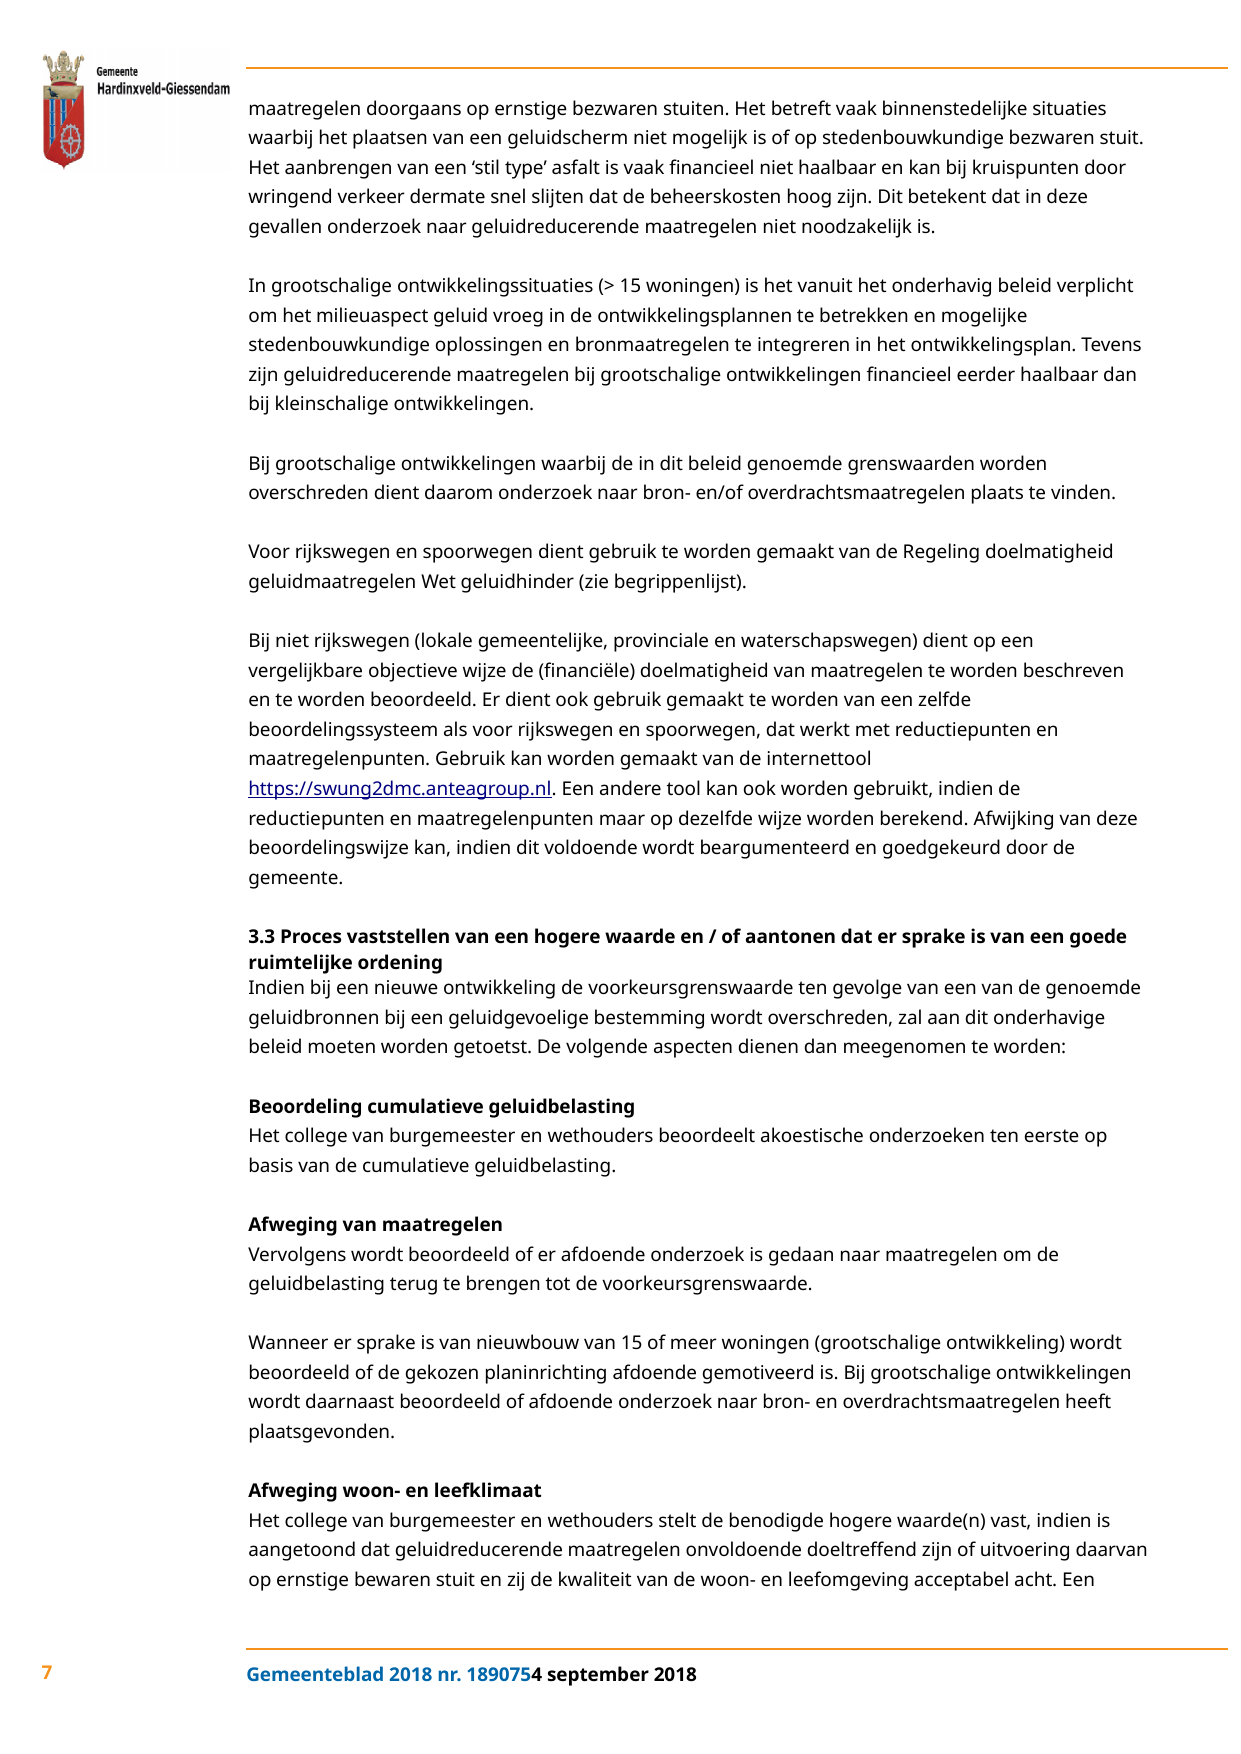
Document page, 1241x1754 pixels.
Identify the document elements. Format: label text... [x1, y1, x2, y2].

text 3.3 Proces vaststellen van een hogere waarde en / of aantonen dat er sprake is van een goede ruimtelijke ordening [248, 923, 1152, 974]
text maatregelen doorgaans op ernstige bezwaren stuiten. Het betreft vaak binnenstedelijke situaties waarbij het plaatsen van een geluidscherm niet mogelijk is of op stedenbouwkundige bezwaren stuit. Het aanbrengen van een ‘stil type’ asfalt is vaak financieel niet haalbaar en kan bij kruispunten door wringend verkeer dermate snel slijten dat de beheerskosten hoog zijn. Dit betekent dat in deze gevallen onderzoek naar geluidreducerende maatregelen niet noodzakelijk is. [248, 95, 1152, 239]
text Wanneer er sprake is van nieuwbouw van 15 of meer woningen (grootschalige ontwikkeling) wordt beoordeeld of de gekozen planinrichting afdoende gemotiveerd is. Bij grootschalige ontwikkelingen wordt daarnaast beoordeeld of afdoende onderzoek naar bron- en overdrachtsmaatregelen heeft plaatsgevonden. [248, 1329, 1152, 1444]
text Het college van burgemeester en wethouders stelt de benodigde hogere waarde(n) vast, indien is aangetoond dat geluidreducerende maatregelen onvoldoende doeltreffend zijn of uitvoering daarvan op ernstige bewaren stuit en zij de kwaliteit van de woon- en leefomgeving acceptabel acht. Een [248, 1507, 1152, 1592]
picture [41, 47, 231, 172]
text Beoordeling cumulatieve geluidbelasting [248, 1093, 1152, 1119]
text Afweging van maatregelen [248, 1211, 1152, 1237]
text Bij niet rijkswegen (lokale gemeentelijke, provinciale en waterschapswegen) dient op een vergelijkbare objectieve wijze de (financiële) doelmatigheid van maatregelen te worden beschreven en te worden beoordeeld. Er dient ook gebruik gemaakt te worden van een zelfde beoordelingssysteem als voor rijkswegen en spoorwegen, dat werkt met reductiepunten en maatregelenpunten. Gebruik kan worden gemaakt van de internettool https://swung2dmc.anteagroup.nl. Een andere tool kan ook worden gebruikt, indien de reductiepunten en maatregelenpunten maar op dezelfde wijze worden berekend. Afwijking van deze beoordelingswijze kan, indien dit voldoende wordt beargumenteerd en goedgekeurd door de gemeente. [248, 627, 1152, 890]
text Indien bij een nieuwe ontwikkeling de voorkeursgrenswaarde ten gevolge van een van de genoemde geluidbronnen bij een geluidgevoelige bestemming wordt overschreden, zal aan dit onderhavige beleid moeten worden getoetst. De volgende aspecten dienen dan meegenomen te worden: [248, 974, 1152, 1059]
text Het college van burgemeester en wethouders beoordeelt akoestische onderzoeken ten eerste op basis van de cumulatieve geluidbelasting. [248, 1122, 1152, 1178]
text Afweging woon- en leefklimaat [248, 1477, 1152, 1503]
text Voor rijkswegen en spoorwegen dient gebruik te worden gemaakt van de Regeling doelmatigheid geluidmaatregelen Wet geluidhinder (zie begrippenlijst). [248, 538, 1152, 594]
text Bij grootschalige ontwikkelingen waarbij de in dit beleid genoemde grenswaarden worden overschreden dient daarom onderzoek naar bron- en/of overdrachtsmaatregelen plaats te vinden. [248, 450, 1152, 505]
text Vervolgens wordt beoordeeld of er afdoende onderzoek is gedaan naar maatregelen om de geluidbelasting terug te brengen tot de voorkeursgrenswaarde. [248, 1241, 1152, 1296]
text In grootschalige ontwikkelingssituaties (> 15 woningen) is het vanuit het onderhavig beleid verplicht om het milieuaspect geluid vroeg in de ontwikkelingsplannen te betrekken en mogelijke stedenbouwkundige oplossingen en bronmaatregelen te integreren in het ontwikkelingsplan. Tevens zijn geluidreducerende maatregelen bij grootschalige ontwikkelingen financieel eerder haalbaar dan bij kleinschalige ontwikkelingen. [248, 272, 1152, 416]
